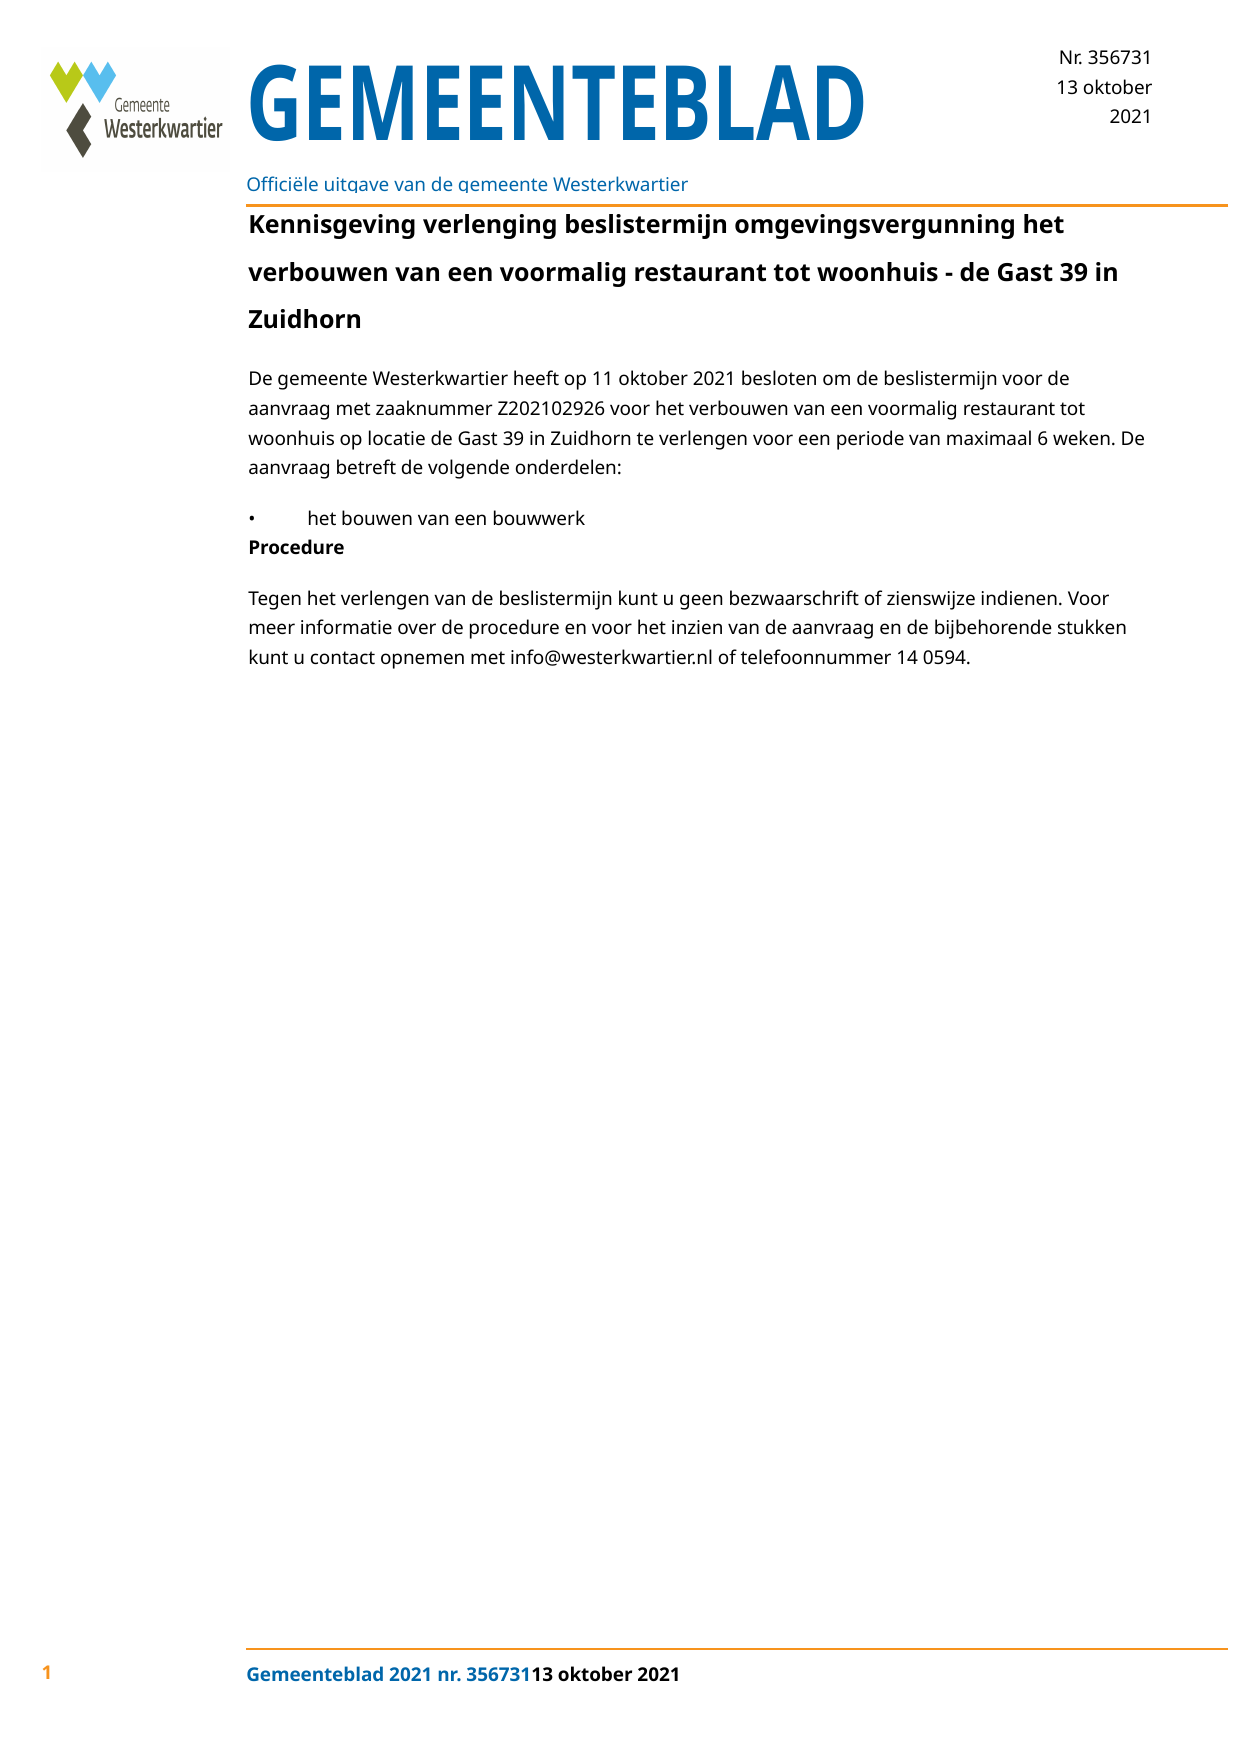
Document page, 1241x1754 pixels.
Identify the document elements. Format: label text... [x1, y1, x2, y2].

text De gemeente Westerkwartier heeft op 11 oktober 2021 besloten om de beslistermijn voor de aanvraag met zaaknummer Z202102926 voor het verbouwen van een voormalig restaurant tot woonhuis op locatie de Gast 39 in Zuidhorn te verlengen voor een periode van maximaal 6 weken. De aanvraag betreft de volgende onderdelen: [248, 366, 1152, 480]
text Procedure [248, 534, 1152, 560]
text Tegen het verlengen van de beslistermijn kunt u geen bezwaarschrift of zienswijze indienen. Voor meer informatie over de procedure en voor het inzien van de aanvraag en de bijbehorende stukken kunt u contact opnemen met info@westerkwartier.nl of telefoonnummer 14 0594. [248, 585, 1152, 669]
picture [41, 47, 231, 172]
list het bouwen van een bouwwerk [248, 505, 1152, 530]
text Kennisgeving verlenging beslistermijn omgevingsvergunning het verbouwen van een voormalig restaurant tot woonhuis - de Gast 39 in Zuidhorn [248, 207, 1152, 336]
